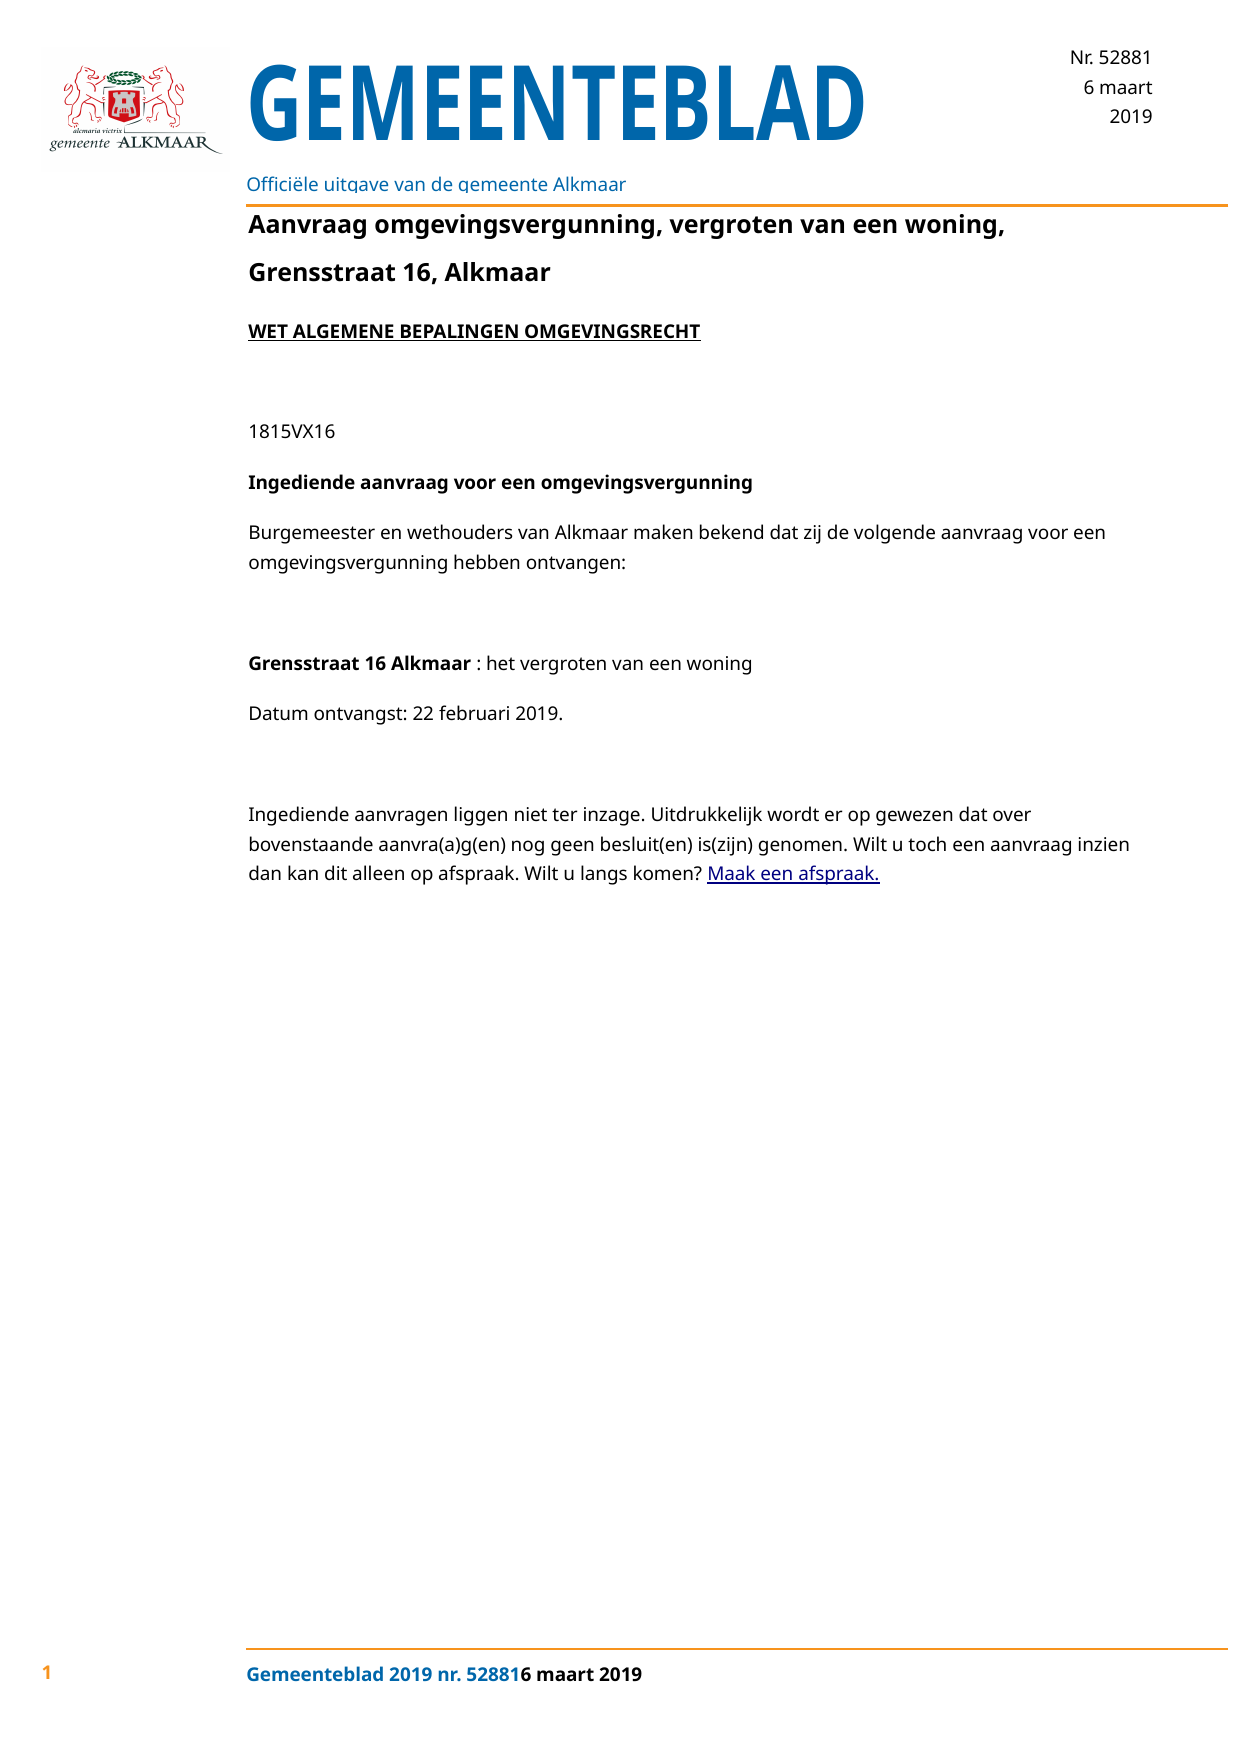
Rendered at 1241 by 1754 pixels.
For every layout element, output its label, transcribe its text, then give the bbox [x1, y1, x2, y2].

text Aanvraag omgevingsvergunning, vergroten van een woning, Grensstraat 16, Alkmaar [248, 207, 1152, 288]
text Datum ontvangst: 22 februari 2019. [248, 700, 1152, 726]
text WET ALGEMENE BEPALINGEN OMGEVINGSRECHT [248, 318, 1152, 344]
picture [41, 47, 231, 172]
text Grensstraat 16 Alkmaar : het vergroten van een woning [248, 650, 1152, 676]
text Burgemeester en wethouders van Alkmaar maken bekend dat zij de volgende aanvraag voor een omgevingsvergunning hebben ontvangen: [248, 519, 1152, 575]
text Ingediende aanvraag voor een omgevingsvergunning [248, 469, 1152, 495]
text 1815VX16 [248, 419, 1152, 444]
text Ingediende aanvragen liggen niet ter inzage. Uitdrukkelijk wordt er op gewezen dat over bovenstaande aanvra(a)g(en) nog geen besluit(en) is(zijn) genomen. Wilt u toch een aanvraag inzien dan kan dit alleen op afspraak. Wilt u langs komen? Maak een afspraak. [248, 801, 1152, 886]
